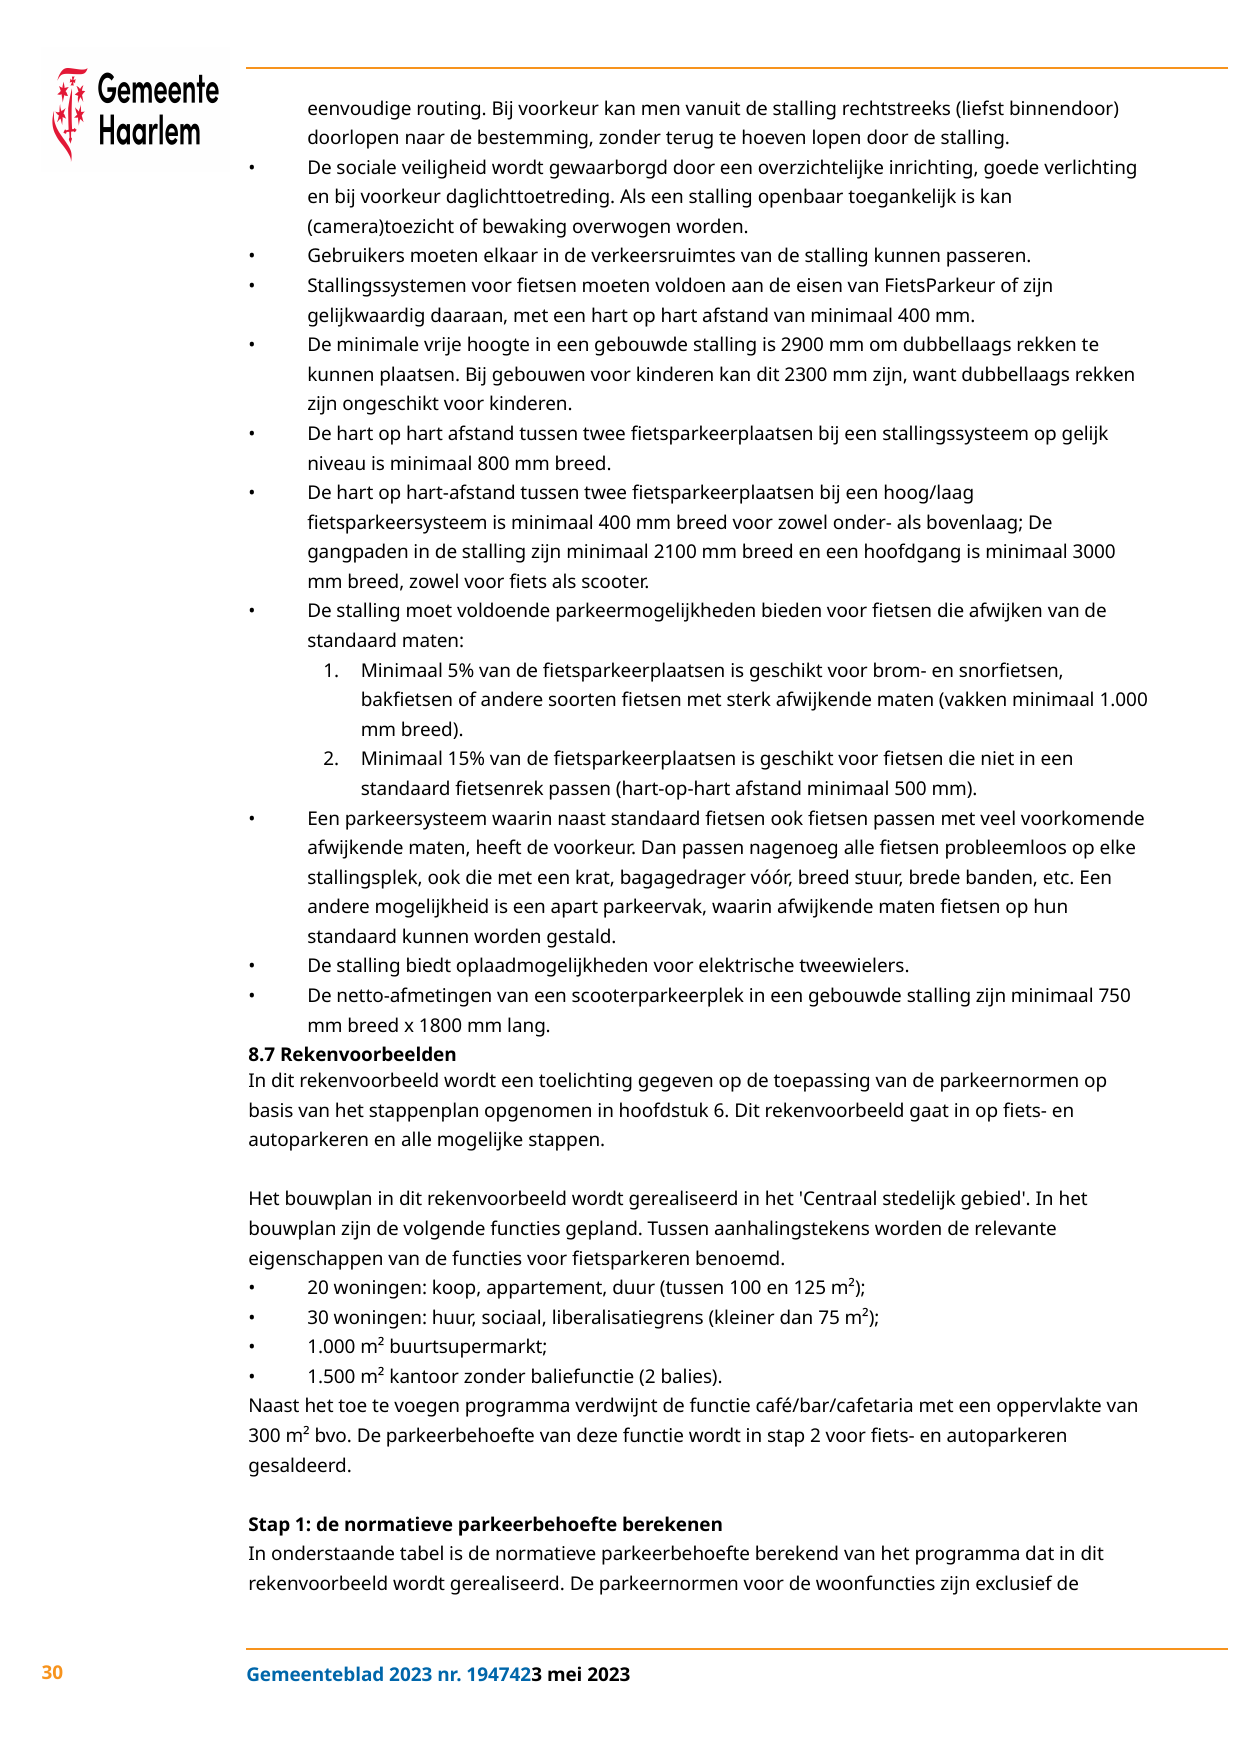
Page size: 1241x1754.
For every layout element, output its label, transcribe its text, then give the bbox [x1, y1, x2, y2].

list Stallingssystemen voor fietsen moeten voldoen aan de eisen van FietsParkeur of zijn gelijkwaardig daaraan, met een hart op hart afstand van minimaal 400 mm. [248, 272, 1152, 328]
text Stap 1: de normatieve parkeerbehoefte berekenen [248, 1511, 1152, 1537]
list 1.000 m² buurtsupermarkt; [248, 1333, 1152, 1359]
list Minimaal 5% van de fietsparkeerplaatsen is geschikt voor brom- en snorfietsen, bakfietsen of andere soorten fietsen met sterk afwijkende maten (vakken minimaal 1.000 mm breed). [323, 657, 1152, 742]
list Minimaal 15% van de fietsparkeerplaatsen is geschikt voor fietsen die niet in een standaard fietsenrek passen (hart-op-hart afstand minimaal 500 mm). [323, 746, 1152, 801]
list 1.500 m² kantoor zonder baliefunctie (2 balies). [248, 1363, 1152, 1389]
list 30 woningen: huur, sociaal, liberalisatiegrens (kleiner dan 75 m²); [248, 1304, 1152, 1329]
list Een parkeersysteem waarin naast standaard fietsen ook fietsen passen met veel voorkomende afwijkende maten, heeft de voorkeur. Dan passen nagenoeg alle fietsen probleemloos op elke stallingsplek, ook die met een krat, bagagedrager vóór, breed stuur, brede banden, etc. Een andere mogelijkheid is een apart parkeervak, waarin afwijkende maten fietsen op hun standaard kunnen worden gestald. [248, 805, 1152, 949]
text Het bouwplan in dit rekenvoorbeeld wordt gerealiseerd in het 'Centraal stedelijk gebied'. In het bouwplan zijn de volgende functies gepland. Tussen aanhalingstekens worden de relevante eigenschappen van de functies voor fietsparkeren benoemd. [248, 1186, 1152, 1270]
list De sociale veiligheid wordt gewaarborgd door een overzichtelijke inrichting, goede verlichting en bij voorkeur daglichttoetreding. Als een stalling openbaar toegankelijk is kan (camera)toezicht of bewaking overwogen worden. [248, 154, 1152, 239]
list De hart op hart-afstand tussen twee fietsparkeerplaatsen bij een hoog/laag fietsparkeersysteem is minimaal 400 mm breed voor zowel onder- als bovenlaag; De gangpaden in de stalling zijn minimaal 2100 mm breed en een hoofdgang is minimaal 3000 mm breed, zowel voor fiets als scooter. [248, 479, 1152, 594]
list De netto-afmetingen van een scooterparkeerplek in een gebouwde stalling zijn minimaal 750 mm breed x 1800 mm lang. [248, 982, 1152, 1038]
list eenvoudige routing. Bij voorkeur kan men vanuit de stalling rechtstreeks (liefst binnendoor) doorlopen naar de bestemming, zonder terug te hoeven lopen door de stalling. [248, 95, 1152, 150]
picture [41, 47, 231, 172]
list De stalling moet voldoende parkeermogelijkheden bieden voor fietsen die afwijken van de standaard maten: [248, 598, 1152, 653]
text 8.7 Rekenvoorbeelden [248, 1041, 1152, 1067]
text In onderstaande tabel is de normatieve parkeerbehoefte berekend van het programma dat in dit rekenvoorbeeld wordt gerealiseerd. De parkeernormen voor de woonfuncties zijn exclusief de [248, 1541, 1152, 1596]
list Gebruikers moeten elkaar in de verkeersruimtes van de stalling kunnen passeren. [248, 243, 1152, 268]
text In dit rekenvoorbeeld wordt een toelichting gegeven op de toepassing van de parkeernormen op basis van het stappenplan opgenomen in hoofdstuk 6. Dit rekenvoorbeeld gaat in op fiets- en autoparkeren en alle mogelijke stappen. [248, 1067, 1152, 1152]
list 20 woningen: koop, appartement, duur (tussen 100 en 125 m²); [248, 1274, 1152, 1300]
text Naast het toe te voegen programma verdwijnt de functie café/bar/cafetaria met een oppervlakte van 300 m² bvo. De parkeerbehoefte van deze functie wordt in stap 2 voor fiets- en autoparkeren gesaldeerd. [248, 1393, 1152, 1477]
list De hart op hart afstand tussen twee fietsparkeerplaatsen bij een stallingssysteem op gelijk niveau is minimaal 800 mm breed. [248, 420, 1152, 476]
list De minimale vrije hoogte in een gebouwde stalling is 2900 mm om dubbellaags rekken te kunnen plaatsen. Bij gebouwen voor kinderen kan dit 2300 mm zijn, want dubbellaags rekken zijn ongeschikt voor kinderen. [248, 331, 1152, 416]
list De stalling biedt oplaadmogelijkheden voor elektrische tweewielers. [248, 953, 1152, 978]
